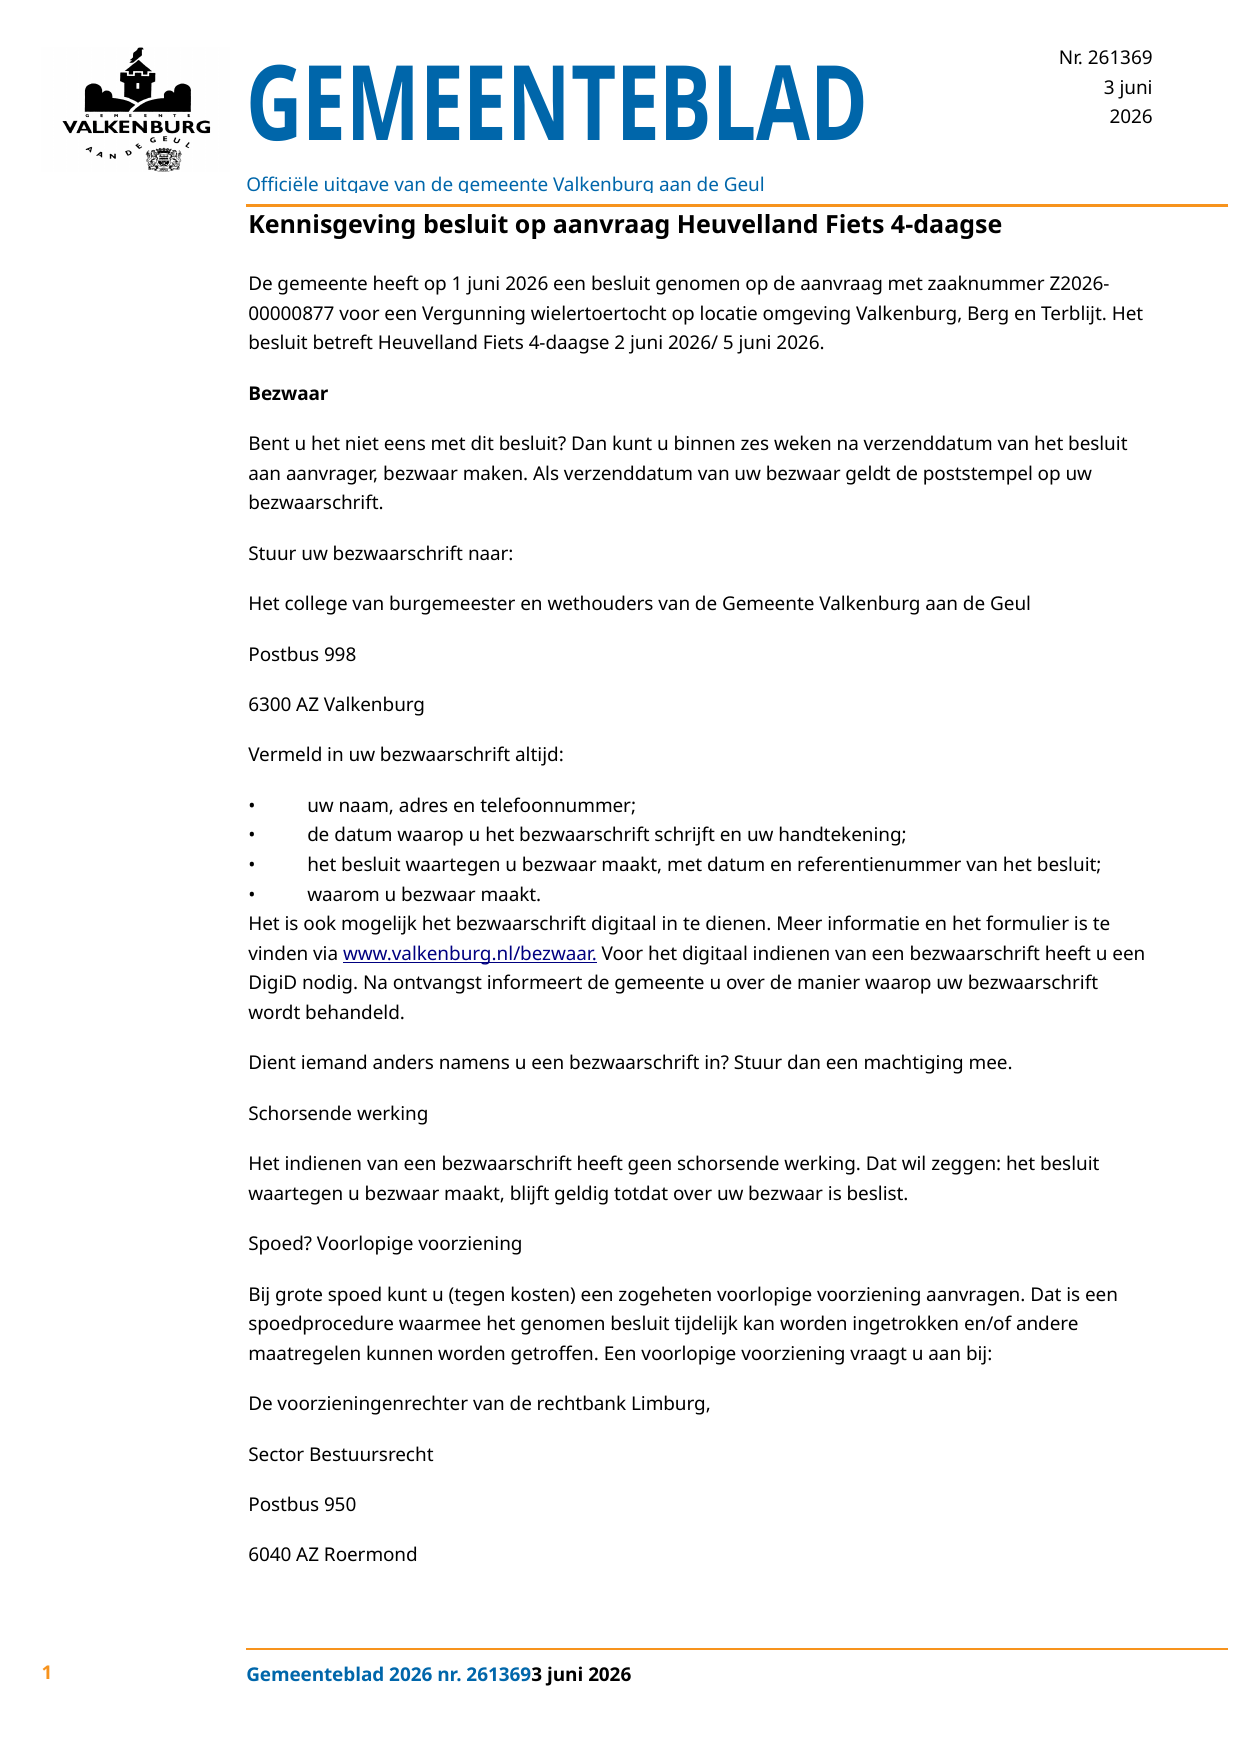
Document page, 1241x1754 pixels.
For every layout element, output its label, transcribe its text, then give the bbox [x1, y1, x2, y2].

text Bent u het niet eens met dit besluit? Dan kunt u binnen zes weken na verzenddatum van het besluit aan aanvrager, bezwaar maken. Als verzenddatum van uw bezwaar geldt de poststempel op uw bezwaarschrift. [248, 430, 1152, 515]
text Dient iemand anders namens u een bezwaarschrift in? Stuur dan een machtiging mee. [248, 1049, 1152, 1075]
text Het indienen van een bezwaarschrift heeft geen schorsende werking. Dat wil zeggen: het besluit waartegen u bezwaar maakt, blijft geldig totdat over uw bezwaar is beslist. [248, 1150, 1152, 1206]
text Bij grote spoed kunt u (tegen kosten) een zogeheten voorlopige voorziening aanvragen. Dat is een spoedprocedure waarmee het genomen besluit tijdelijk kan worden ingetrokken en/of andere maatregelen kunnen worden getroffen. Een voorlopige voorziening vraagt u aan bij: [248, 1281, 1152, 1366]
text Vermeld in uw bezwaarschrift altijd: [248, 742, 1152, 767]
text Postbus 998 [248, 641, 1152, 666]
text Postbus 950 [248, 1491, 1152, 1517]
text Schorsende werking [248, 1100, 1152, 1126]
text Het is ook mogelijk het bezwaarschrift digitaal in te dienen. Meer informatie en het formulier is te vinden via www.valkenburg.nl/bezwaar. Voor het digitaal indienen van een bezwaarschrift heeft u een DigiD nodig. Na ontvangst informeert de gemeente u over de manier waarop uw bezwaarschrift wordt behandeld. [248, 910, 1152, 1025]
text Het college van burgemeester en wethouders van de Gemeente Valkenburg aan de Geul [248, 590, 1152, 616]
picture [41, 47, 231, 172]
text 6040 AZ Roermond [248, 1542, 1152, 1567]
list uw naam, adres en telefoonnummer; [248, 792, 1152, 818]
list de datum waarop u het bezwaarschrift schrijft en uw handtekening; [248, 822, 1152, 847]
list het besluit waartegen u bezwaar maakt, met datum en referentienummer van het besluit; [248, 851, 1152, 877]
text De gemeente heeft op 1 juni 2026 een besluit genomen op de aanvraag met zaaknummer Z2026-00000877 voor een Vergunning wielertoertocht op locatie omgeving Valkenburg, Berg en Terblijt. Het besluit betreft Heuvelland Fiets 4-daagse 2 juni 2026/ 5 juni 2026. [248, 270, 1152, 355]
text De voorzieningenrechter van de rechtbank Limburg, [248, 1390, 1152, 1416]
list waarom u bezwaar maakt. [248, 881, 1152, 906]
text Bezwaar [248, 380, 1152, 406]
text Spoed? Voorlopige voorziening [248, 1230, 1152, 1256]
text Stuur uw bezwaarschrift naar: [248, 540, 1152, 566]
text Sector Bestuursrecht [248, 1441, 1152, 1466]
text Kennisgeving besluit op aanvraag Heuvelland Fiets 4-daagse [248, 207, 1152, 241]
text 6300 AZ Valkenburg [248, 691, 1152, 717]
